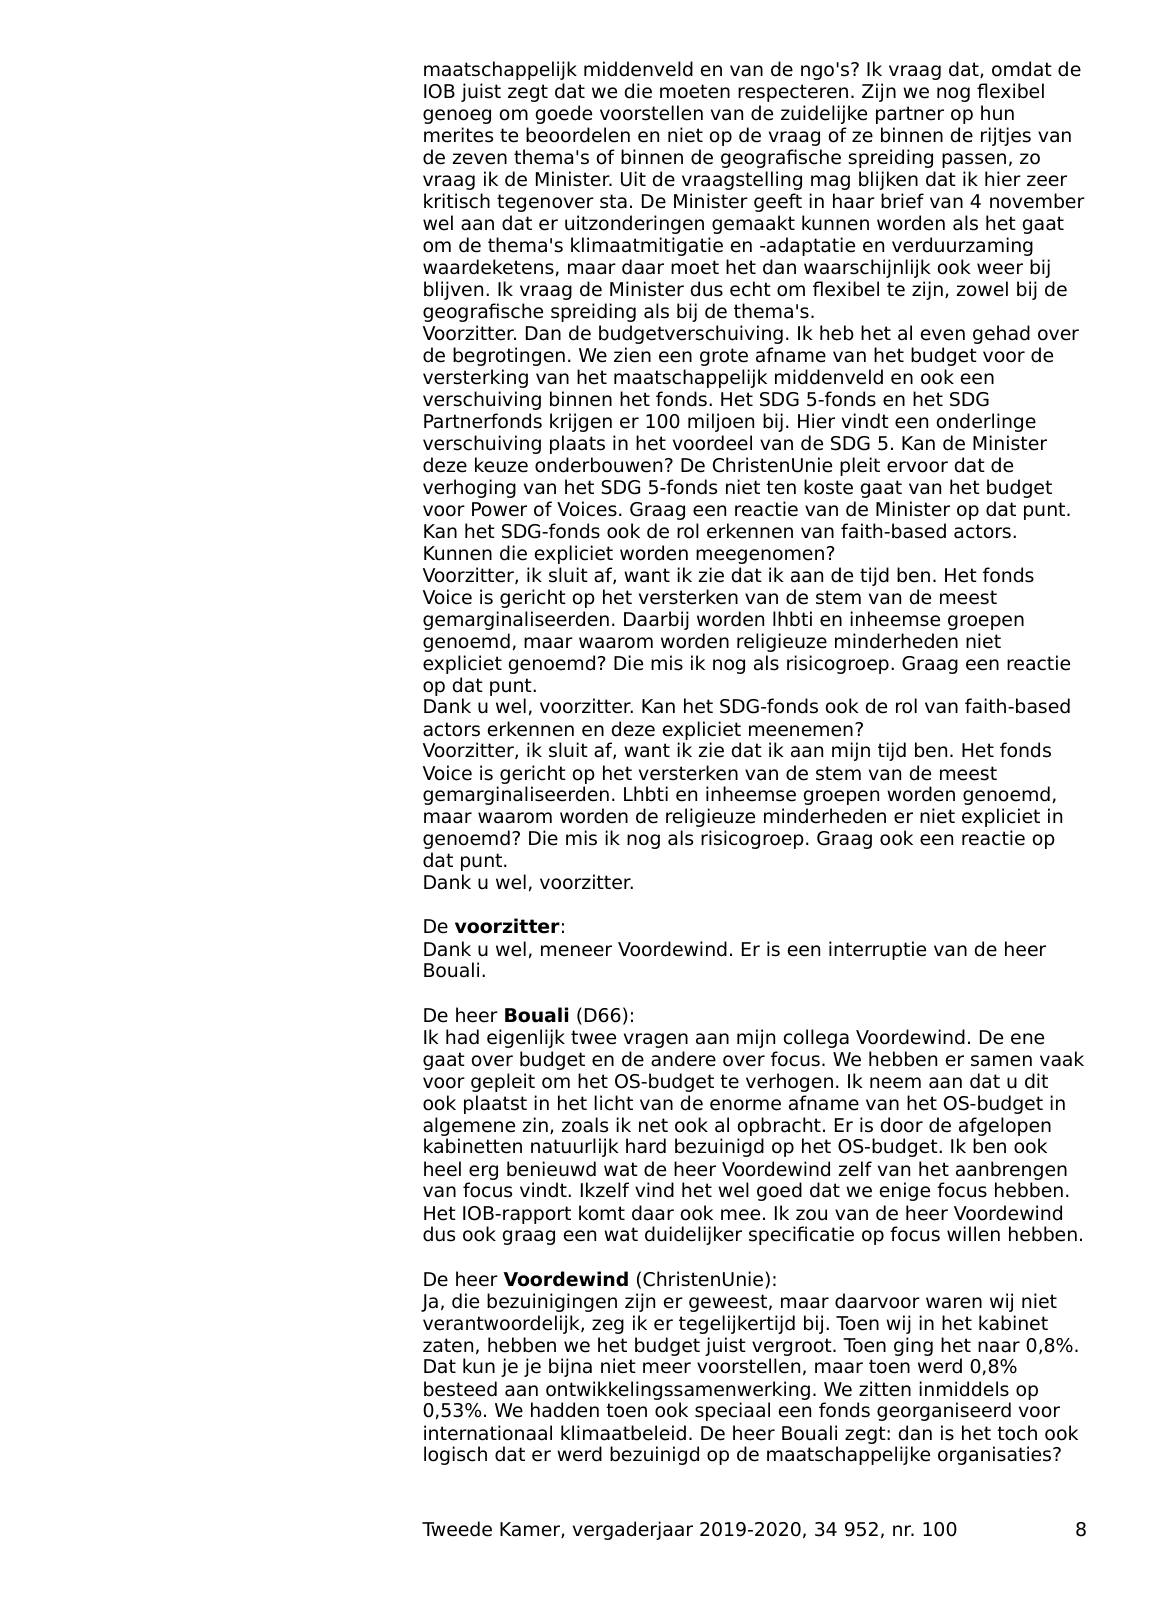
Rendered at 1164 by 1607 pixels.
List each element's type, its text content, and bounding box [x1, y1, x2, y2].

text Voorzitter, ik sluit af, want ik zie dat ik aan mijn tijd ben. Het fonds Voice is gericht op het versterken van de stem van de meest gemarginaliseerden. Lhbti en inheemse groepen worden genoemd, maar waarom worden de religieuze minderheden er niet expliciet in genoemd? Die mis ik nog als risicogroep. Graag ook een reactie op dat punt. [422, 740, 1087, 872]
text De heer Voordewind (ChristenUnie): [422, 1268, 1087, 1291]
text De heer Bouali (D66): [422, 1004, 1087, 1027]
text Dank u wel, voorzitter. Kan het SDG-fonds ook de rol van faith-based actors erkennen en deze expliciet meenemen? [422, 696, 1087, 740]
text Dank u wel, voorzitter. [422, 872, 1087, 894]
text Voorzitter. Dan de budgetverschuiving. Ik heb het al even gehad over de begrotingen. We zien een grote afname van het budget voor de versterking van het maatschappelijk middenveld en ook een verschuiving binnen het fonds. Het SDG 5-fonds en het SDG Partnerfonds krijgen er 100 miljoen bij. Hier vindt een onderlinge verschuiving plaats in het voordeel van de SDG 5. Kan de Minister deze keuze onderbouwen? De ChristenUnie pleit ervoor dat de verhoging van het SDG 5-fonds niet ten koste gaat van het budget voor Power of Voices. Graag een reactie van de Minister op dat punt. Kan het SDG-fonds ook de rol erkennen van faith-based actors. Kunnen die expliciet worden meegenomen? [422, 323, 1087, 564]
text maatschappelijk middenveld en van de ngo's? Ik vraag dat, omdat de IOB juist zegt dat we die moeten respecteren. Zijn we nog flexibel genoeg om goede voorstellen van de zuidelijke partner op hun merites te beoordelen en niet op de vraag of ze binnen de rijtjes van de zeven thema's of binnen de geografische spreiding passen, zo vraag ik de Minister. Uit de vraagstelling mag blijken dat ik hier zeer kritisch tegenover sta. De Minister geeft in haar brief van 4 november wel aan dat er uitzonderingen gemaakt kunnen worden als het gaat om de thema's klimaatmitigatie en -adaptatie en verduurzaming waardeketens, maar daar moet het dan waarschijnlijk ook weer bij blijven. Ik vraag de Minister dus echt om flexibel te zijn, zowel bij de geografische spreiding als bij de thema's. [422, 59, 1087, 323]
text Ja, die bezuinigingen zijn er geweest, maar daarvoor waren wij niet verantwoordelijk, zeg ik er tegelijkertijd bij. Toen wij in het kabinet zaten, hebben we het budget juist vergroot. Toen ging het naar 0,8%. Dat kun je je bijna niet meer voorstellen, maar toen werd 0,8% besteed aan ontwikkelingssamenwerking. We zitten inmiddels op 0,53%. We hadden toen ook speciaal een fonds georganiseerd voor internationaal klimaatbeleid. De heer Bouali zegt: dan is het toch ook logisch dat er werd bezuinigd op de maatschappelijke organisaties? [422, 1291, 1087, 1466]
text Ik had eigenlijk twee vragen aan mijn collega Voordewind. De ene gaat over budget en de andere over focus. We hebben er samen vaak voor gepleit om het OS-budget te verhogen. Ik neem aan dat u dit ook plaatst in het licht van de enorme afname van het OS-budget in algemene zin, zoals ik net ook al opbracht. Er is door de afgelopen kabinetten natuurlijk hard bezuinigd op het OS-budget. Ik ben ook heel erg benieuwd wat de heer Voordewind zelf van het aanbrengen van focus vindt. Ikzelf vind het wel goed dat we enige focus hebben. Het IOB-rapport komt daar ook mee. Ik zou van de heer Voordewind dus ook graag een wat duidelijker specificatie op focus willen hebben. [422, 1027, 1087, 1246]
text Voorzitter, ik sluit af, want ik zie dat ik aan de tijd ben. Het fonds Voice is gericht op het versterken van de stem van de meest gemarginaliseerden. Daarbij worden lhbti en inheemse groepen genoemd, maar waarom worden religieuze minderheden niet expliciet genoemd? Die mis ik nog als risicogroep. Graag een reactie op dat punt. [422, 564, 1087, 696]
text Dank u wel, meneer Voordewind. Er is een interruptie van de heer Bouali. [422, 938, 1087, 982]
text De voorzitter: [422, 916, 1087, 938]
